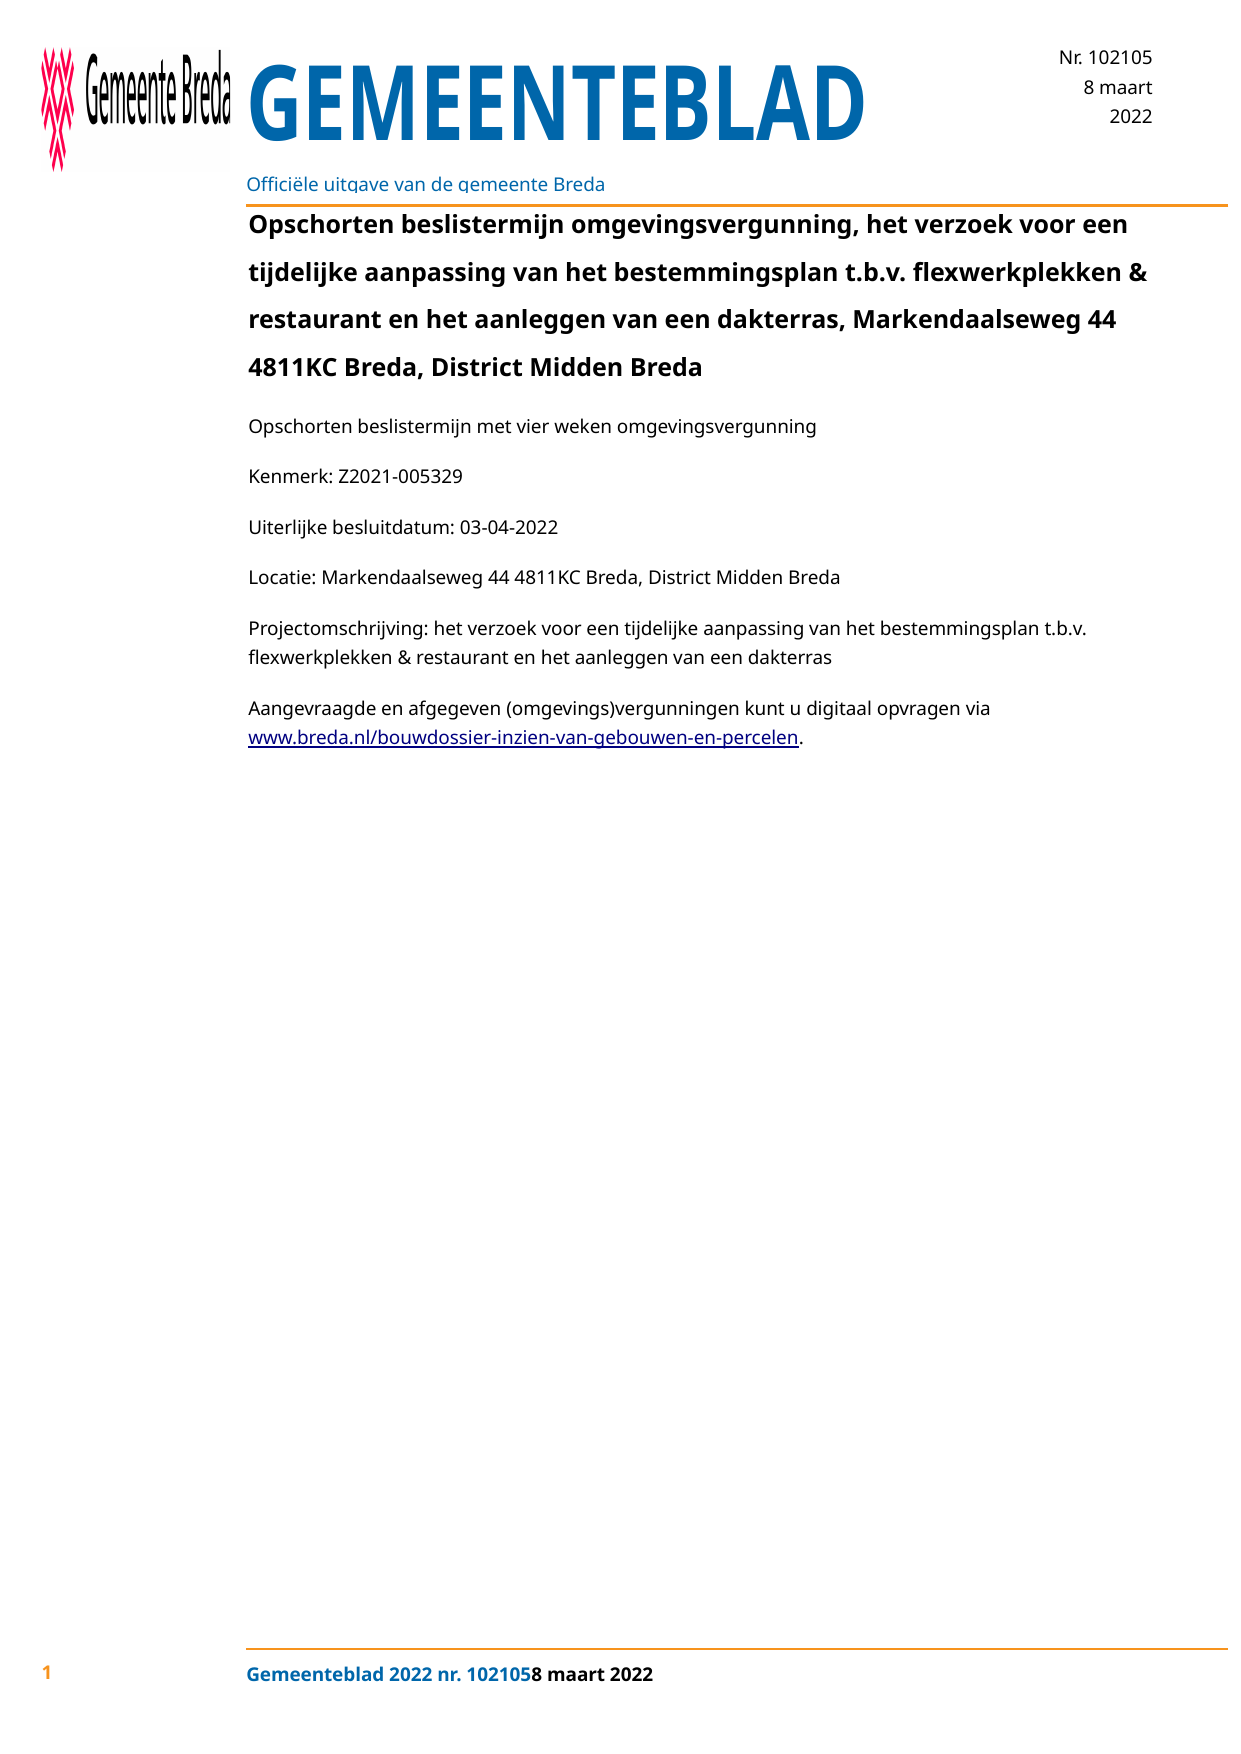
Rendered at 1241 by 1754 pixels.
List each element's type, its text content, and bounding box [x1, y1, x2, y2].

text Locatie: Markendaalseweg 44 4811KC Breda, District Midden Breda [248, 564, 1152, 590]
text Kenmerk: Z2021-005329 [248, 463, 1152, 489]
text Aangevraagde en afgegeven (omgevings)vergunningen kunt u digitaal opvragen via www.breda.nl/bouwdossier-inzien-van-gebouwen-en-percelen. [248, 695, 1152, 750]
text Opschorten beslistermijn met vier weken omgevingsvergunning [248, 413, 1152, 439]
text Projectomschrijving: het verzoek voor een tijdelijke aanpassing van het bestemmingsplan t.b.v. flexwerkplekken & restaurant en het aanleggen van een dakterras [248, 615, 1152, 670]
text Uiterlijke besluitdatum: 03-04-2022 [248, 514, 1152, 540]
text Opschorten beslistermijn omgevingsvergunning, het verzoek voor een tijdelijke aanpassing van het bestemmingsplan t.b.v. flexwerkplekken & restaurant en het aanleggen van een dakterras, Markendaalseweg 44 4811KC Breda, District Midden Breda [248, 207, 1152, 384]
picture [41, 47, 231, 172]
